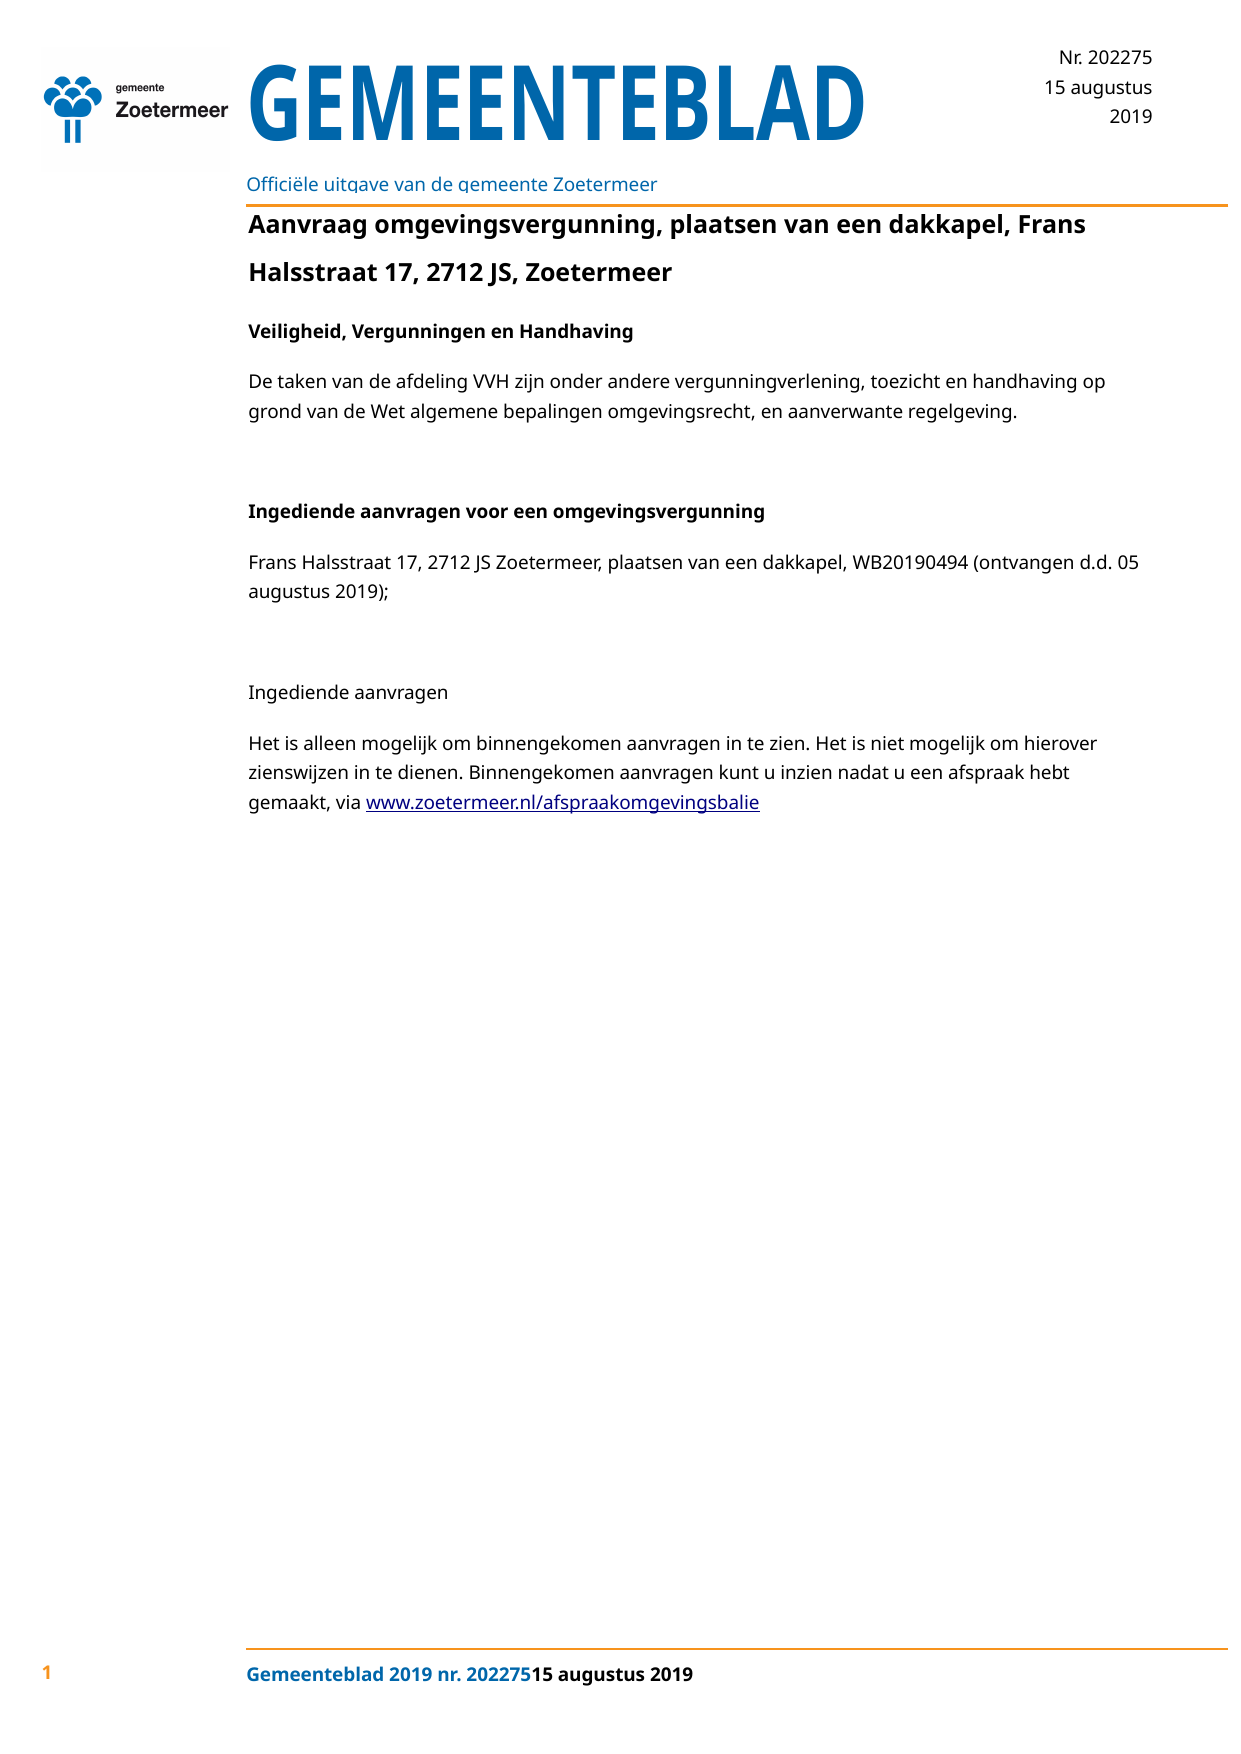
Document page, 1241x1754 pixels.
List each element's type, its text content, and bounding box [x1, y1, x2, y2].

text De taken van de afdeling VVH zijn onder andere vergunningverlening, toezicht en handhaving op grond van de Wet algemene bepalingen omgevingsrecht, en aanverwante regelgeving. [248, 368, 1152, 424]
picture [41, 47, 231, 172]
text Aanvraag omgevingsvergunning, plaatsen van een dakkapel, Frans Halsstraat 17, 2712 JS, Zoetermeer [248, 207, 1152, 288]
text Ingediende aanvragen voor een omgevingsvergunning [248, 499, 1152, 524]
text Frans Halsstraat 17, 2712 JS Zoetermeer, plaatsen van een dakkapel, WB20190494 (ontvangen d.d. 05 augustus 2019); [248, 549, 1152, 604]
text Veiligheid, Vergunningen en Handhaving [248, 318, 1152, 344]
text Ingediende aanvragen [248, 679, 1152, 705]
text Het is alleen mogelijk om binnengekomen aanvragen in te zien. Het is niet mogelijk om hierover zienswijzen in te dienen. Binnengekomen aanvragen kunt u inzien nadat u een afspraak hebt gemaakt, via www.zoetermeer.nl/afspraakomgevingsbalie [248, 730, 1152, 815]
